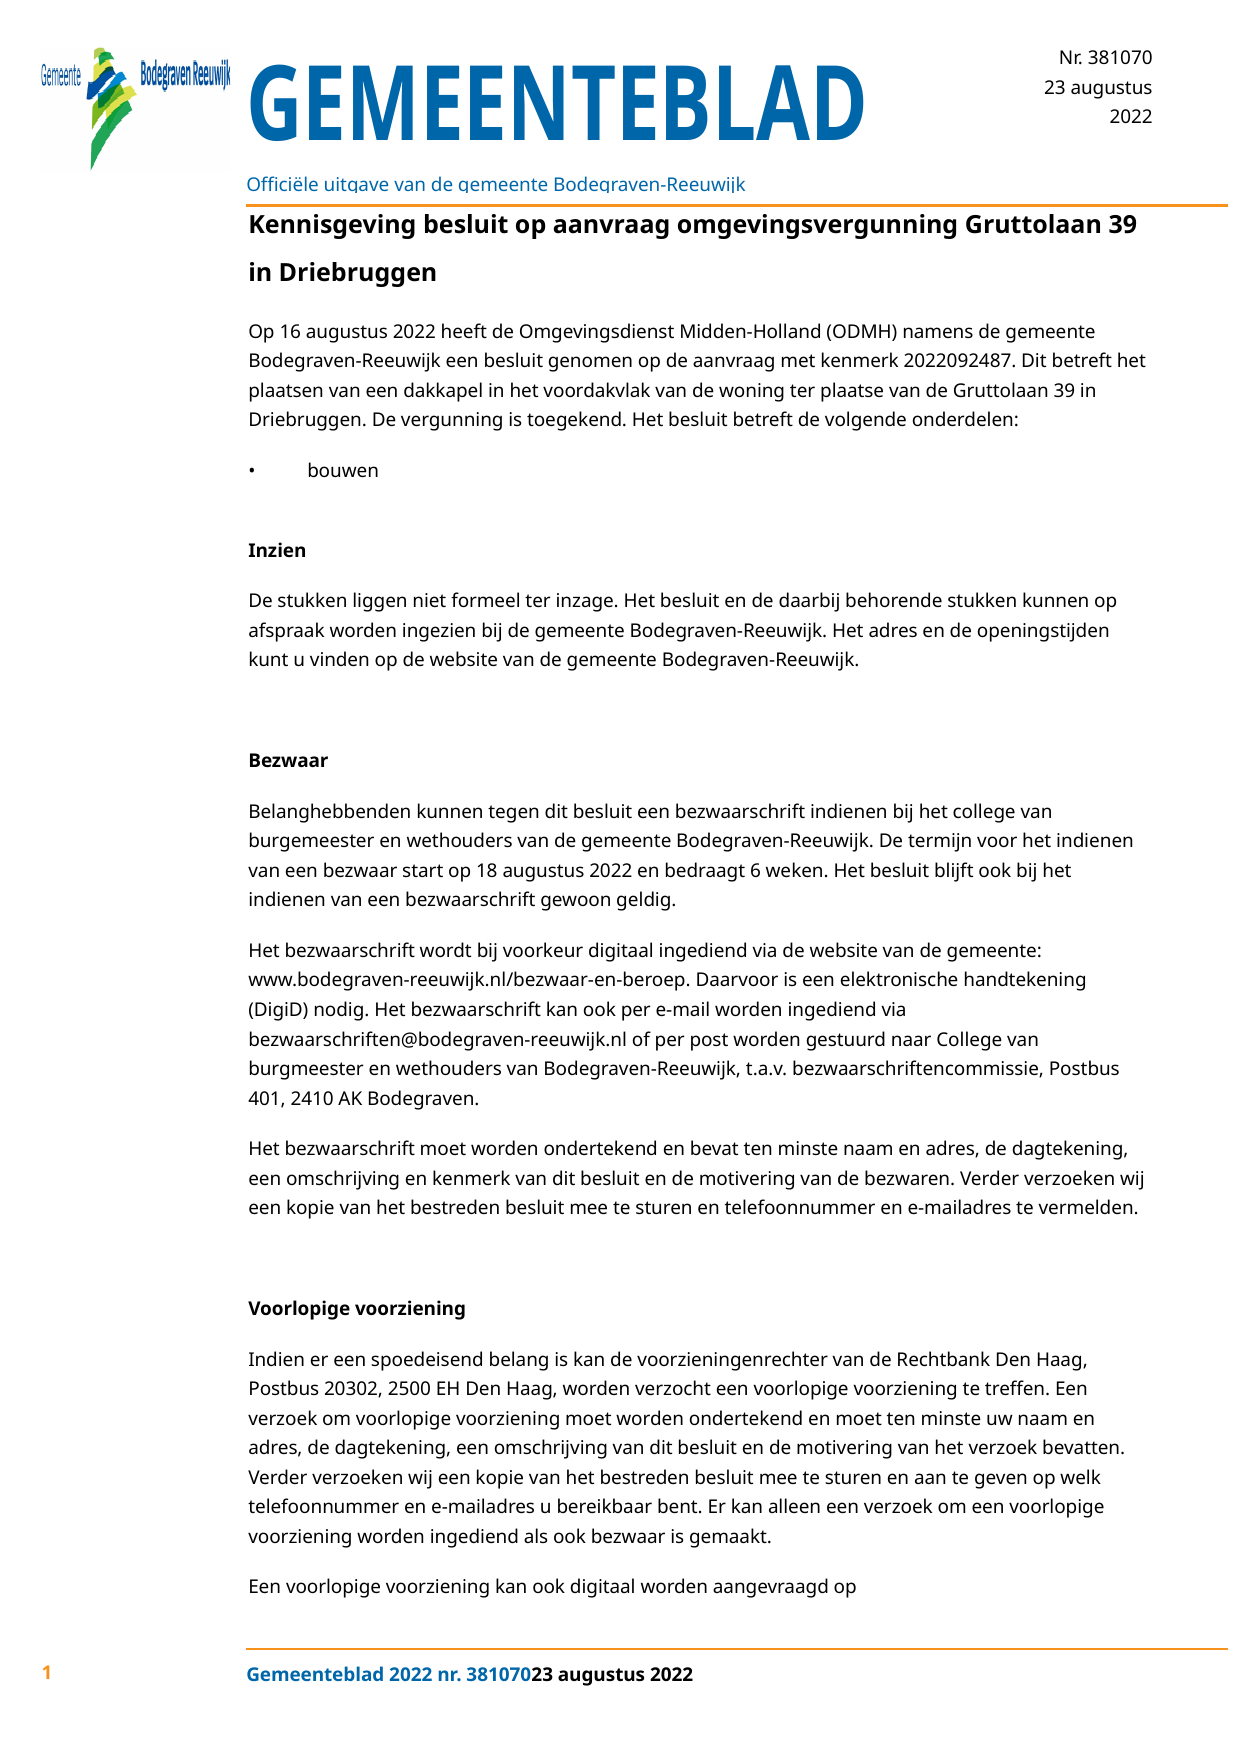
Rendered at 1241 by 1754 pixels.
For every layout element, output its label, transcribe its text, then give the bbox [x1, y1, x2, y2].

text Het bezwaarschrift wordt bij voorkeur digitaal ingediend via de website van de gemeente: www.bodegraven-reeuwijk.nl/bezwaar-en-beroep. Daarvoor is een elektronische handtekening (DigiD) nodig. Het bezwaarschrift kan ook per e-mail worden ingediend via bezwaarschriften@bodegraven-reeuwijk.nl of per post worden gestuurd naar College van burgmeester en wethouders van Bodegraven-Reeuwijk, t.a.v. bezwaarschriftencommissie, Postbus 401, 2410 AK Bodegraven. [248, 937, 1152, 1111]
text Indien er een spoedeisend belang is kan de voorzieningenrechter van de Rechtbank Den Haag, Postbus 20302, 2500 EH Den Haag, worden verzocht een voorlopige voorziening te treffen. Een verzoek om voorlopige voorziening moet worden ondertekend en moet ten minste uw naam en adres, de dagtekening, een omschrijving van dit besluit en de motivering van het verzoek bevatten. Verder verzoeken wij een kopie van het bestreden besluit mee te sturen en aan te geven op welk telefoonnummer en e-mailadres u bereikbaar bent. Er kan alleen een verzoek om een voorlopige voorziening worden ingediend als ook bezwaar is gemaakt. [248, 1346, 1152, 1549]
text Voorlopige voorziening [248, 1295, 1152, 1321]
picture [41, 47, 231, 172]
text De stukken liggen niet formeel ter inzage. Het besluit en de daarbij behorende stukken kunnen op afspraak worden ingezien bij de gemeente Bodegraven-Reeuwijk. Het adres en de openingstijden kunt u vinden op de website van de gemeente Bodegraven-Reeuwijk. [248, 587, 1152, 672]
text Bezwaar [248, 747, 1152, 773]
text Een voorlopige voorziening kan ook digitaal worden aangevraagd op [248, 1574, 1152, 1599]
text Op 16 augustus 2022 heeft de Omgevingsdienst Midden-Holland (ODMH) namens de gemeente Bodegraven-Reeuwijk een besluit genomen op de aanvraag met kenmerk 2022092487. Dit betreft het plaatsen van een dakkapel in het voordakvlak van de woning ter plaatse van de Gruttolaan 39 in Driebruggen. De vergunning is toegekend. Het besluit betreft de volgende onderdelen: [248, 318, 1152, 432]
list bouwen [248, 457, 1152, 483]
text Het bezwaarschrift moet worden ondertekend en bevat ten minste naam en adres, de dagtekening, een omschrijving en kenmerk van dit besluit en de motivering van de bezwaren. Verder verzoeken wij een kopie van het bestreden besluit mee te sturen en telefoonnummer en e-mailadres te vermelden. [248, 1135, 1152, 1220]
text Kennisgeving besluit op aanvraag omgevingsvergunning Gruttolaan 39 in Driebruggen [248, 207, 1152, 288]
text Belanghebbenden kunnen tegen dit besluit een bezwaarschrift indienen bij het college van burgemeester en wethouders van de gemeente Bodegraven-Reeuwijk. De termijn voor het indienen van een bezwaar start op 18 augustus 2022 en bedraagt 6 weken. Het besluit blijft ook bij het indienen van een bezwaarschrift gewoon geldig. [248, 798, 1152, 912]
text Inzien [248, 537, 1152, 563]
